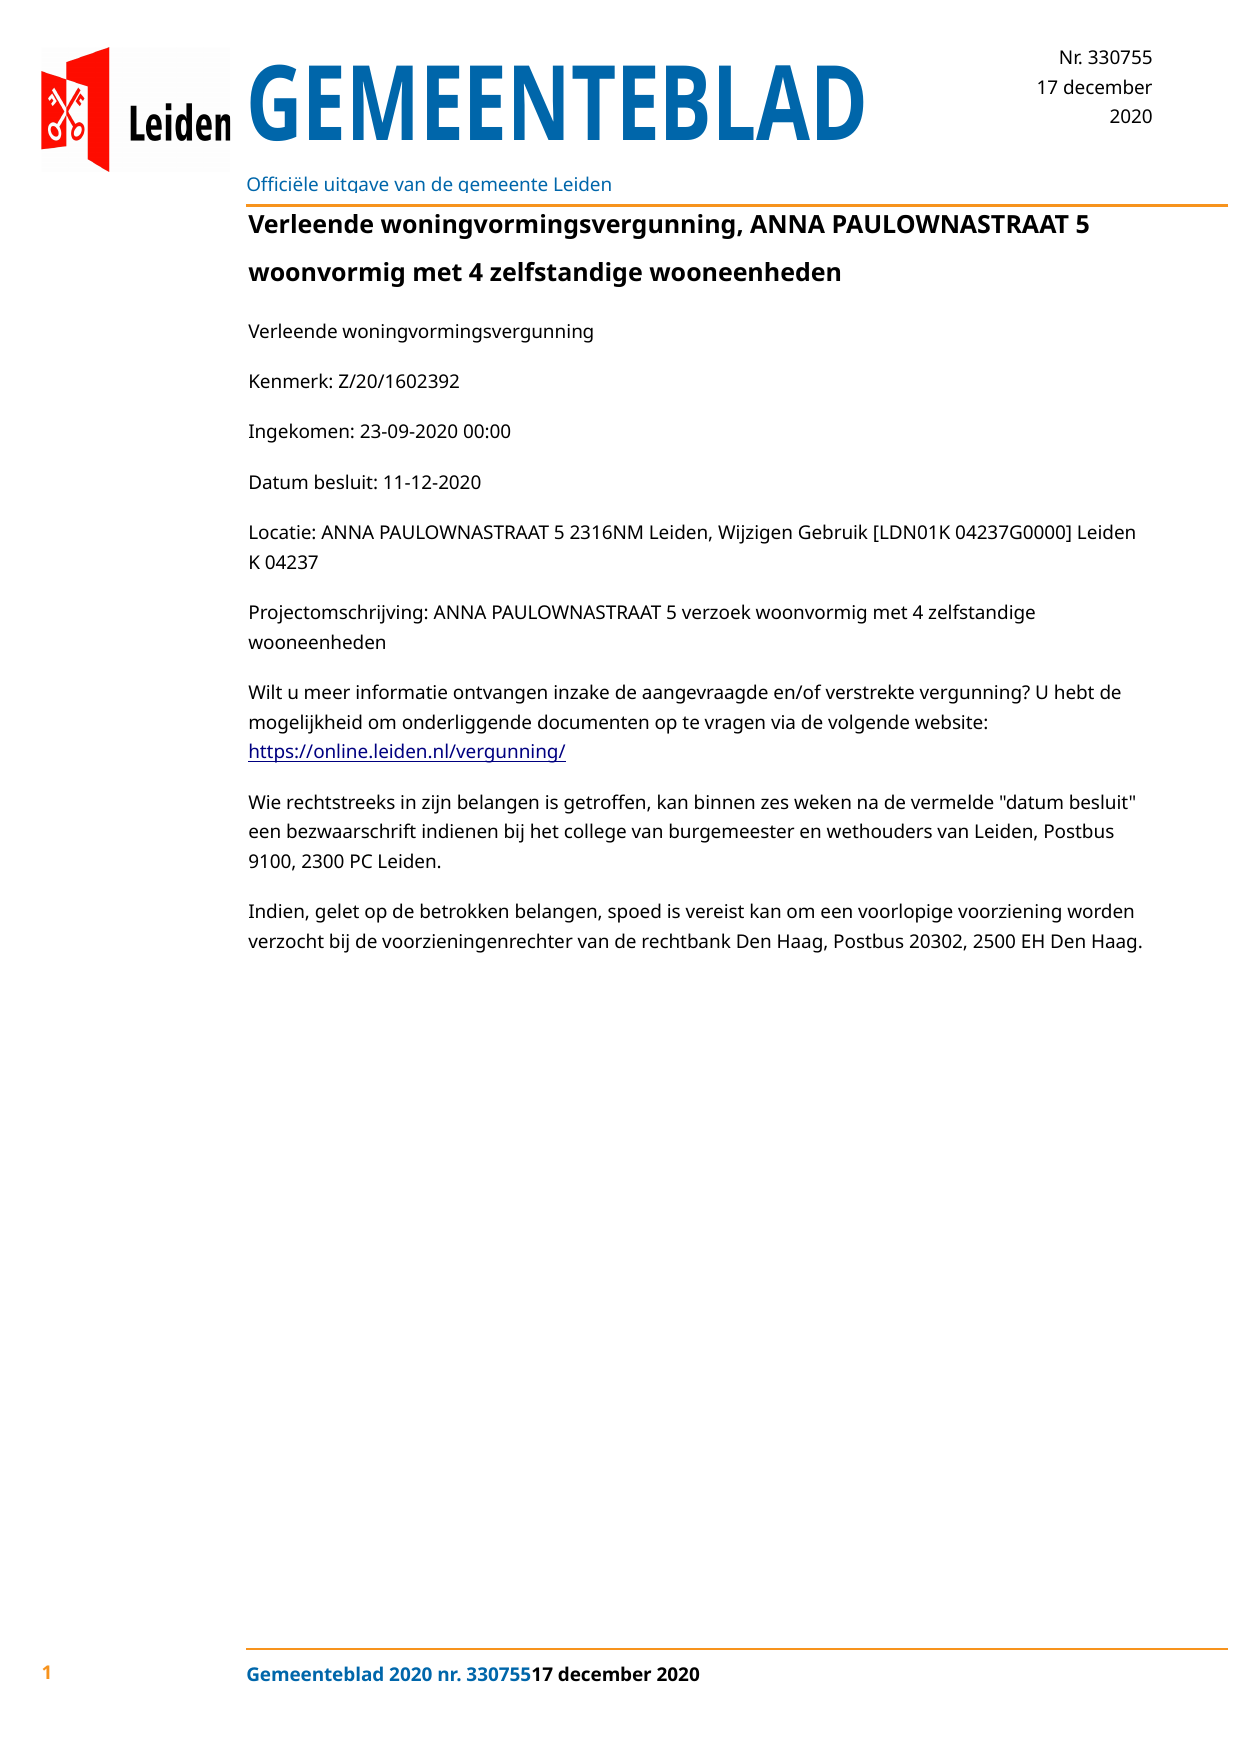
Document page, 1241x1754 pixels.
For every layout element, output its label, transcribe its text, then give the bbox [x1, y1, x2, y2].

text Wie rechtstreeks in zijn belangen is getroffen, kan binnen zes weken na de vermelde "datum besluit" een bezwaarschrift indienen bij het college van burgemeester en wethouders van Leiden, Postbus 9100, 2300 PC Leiden. [248, 789, 1152, 874]
text Projectomschrijving: ANNA PAULOWNASTRAAT 5 verzoek woonvormig met 4 zelfstandige wooneenheden [248, 599, 1152, 655]
picture [41, 47, 231, 172]
text Datum besluit: 11-12-2020 [248, 469, 1152, 495]
text Ingekomen: 23-09-2020 00:00 [248, 419, 1152, 444]
text Verleende woningvormingsvergunning [248, 318, 1152, 344]
text Kenmerk: Z/20/1602392 [248, 368, 1152, 394]
text Verleende woningvormingsvergunning, ANNA PAULOWNASTRAAT 5 woonvormig met 4 zelfstandige wooneenheden [248, 207, 1152, 288]
text Locatie: ANNA PAULOWNASTRAAT 5 2316NM Leiden, Wijzigen Gebruik [LDN01K 04237G0000] Leiden K 04237 [248, 519, 1152, 575]
text Wilt u meer informatie ontvangen inzake de aangevraagde en/of verstrekte vergunning? U hebt de mogelijkheid om onderliggende documenten op te vragen via de volgende website: https://online.leiden.nl/vergunning/ [248, 679, 1152, 764]
text Indien, gelet op de betrokken belangen, spoed is vereist kan om een voorlopige voorziening worden verzocht bij de voorzieningenrechter van de rechtbank Den Haag, Postbus 20302, 2500 EH Den Haag. [248, 899, 1152, 954]
